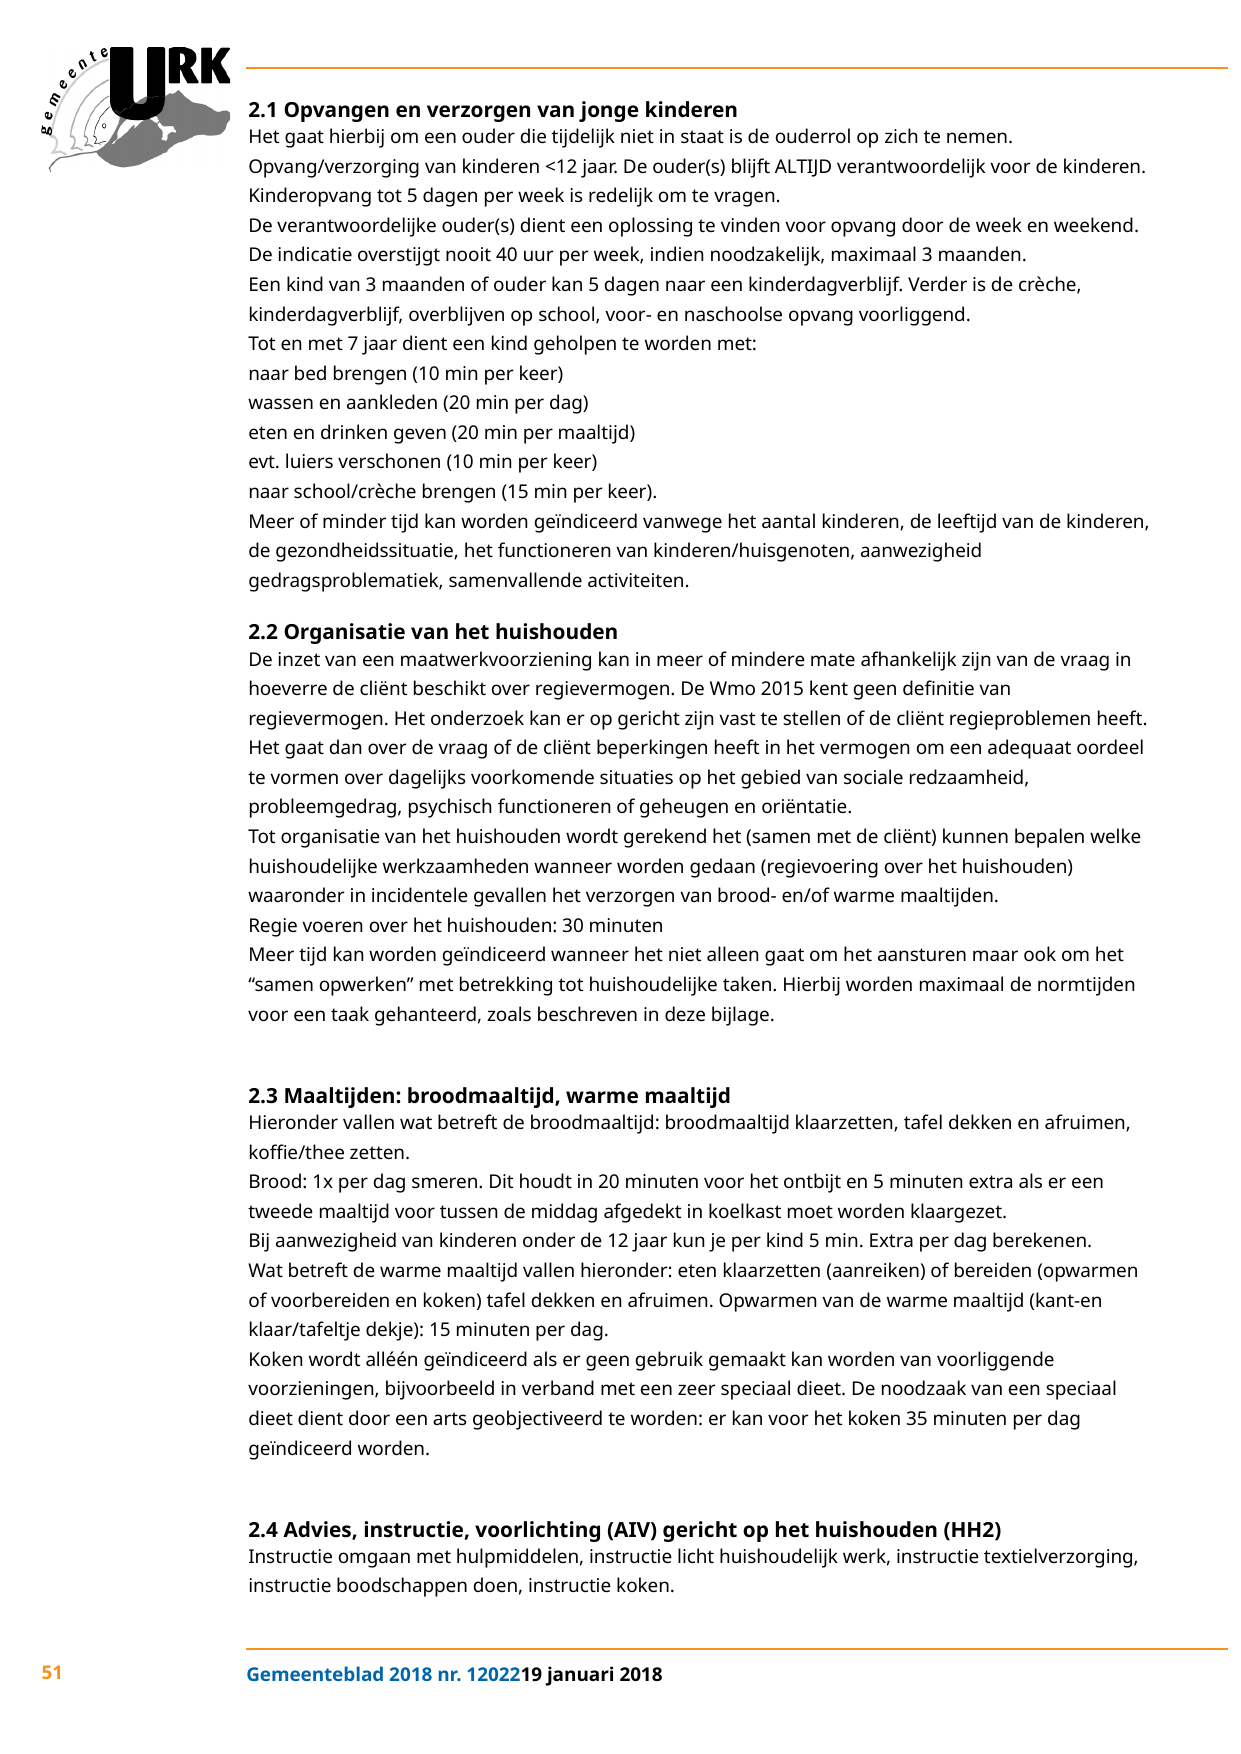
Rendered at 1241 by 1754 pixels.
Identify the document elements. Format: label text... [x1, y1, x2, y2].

text De inzet van een maatwerkvoorziening kan in meer of mindere mate afhankelijk zijn van de vraag in hoeverre de cliënt beschikt over regievermogen. De Wmo 2015 kent geen definitie van regievermogen. Het onderzoek kan er op gericht zijn vast te stellen of de cliënt regieproblemen heeft. Het gaat dan over de vraag of de cliënt beperkingen heeft in het vermogen om een adequaat oordeel te vormen over dagelijks voorkomende situaties op het gebied van sociale redzaamheid, probleemgedrag, psychisch functioneren of geheugen en oriëntatie. [248, 646, 1152, 819]
text Hieronder vallen wat betreft de broodmaaltijd: broodmaaltijd klaarzetten, tafel dekken en afruimen, koffie/thee zetten. [248, 1109, 1152, 1164]
text Een kind van 3 maanden of ouder kan 5 dagen naar een kinderdagverblijf. Verder is de crèche, kinderdagverblijf, overblijven op school, voor- en naschoolse opvang voorliggend. [248, 271, 1152, 326]
text Brood: 1x per dag smeren. Dit houdt in 20 minuten voor het ontbijt en 5 minuten extra als er een tweede maaltijd voor tussen de middag afgedekt in koelkast moet worden klaargezet. [248, 1168, 1152, 1224]
text Tot en met 7 jaar dient een kind geholpen te worden met: [248, 330, 1152, 356]
text Het gaat hierbij om een ouder die tijdelijk niet in staat is de ouderrol op zich te nemen. [248, 123, 1152, 149]
text naar school/crèche brengen (15 min per keer). [248, 478, 1152, 504]
picture [41, 47, 231, 172]
text evt. luiers verschonen (10 min per keer) [248, 449, 1152, 474]
text Meer of minder tijd kan worden geïndiceerd vanwege het aantal kinderen, de leeftijd van de kinderen, de gezondheidssituatie, het functioneren van kinderen/huisgenoten, aanwezigheid gedragsproblematiek, samenvallende activiteiten. [248, 508, 1152, 593]
text Opvang/verzorging van kinderen <12 jaar. De ouder(s) blijft ALTIJD verantwoordelijk voor de kinderen. Kinderopvang tot 5 dagen per week is redelijk om te vragen. [248, 153, 1152, 208]
text 2.4 Advies, instructie, voorlichting (AIV) gericht op het huishouden (HH2) [248, 1515, 1152, 1543]
text 2.3 Maaltijden: broodmaaltijd, warme maaltijd [248, 1081, 1152, 1109]
text Wat betreft de warme maaltijd vallen hieronder: eten klaarzetten (aanreiken) of bereiden (opwarmen of voorbereiden en koken) tafel dekken en afruimen. Opwarmen van de warme maaltijd (kant-en klaar/tafeltje dekje): 15 minuten per dag. [248, 1257, 1152, 1342]
text Meer tijd kan worden geïndiceerd wanneer het niet alleen gaat om het aansturen maar ook om het “samen opwerken” met betrekking tot huishoudelijke taken. Hierbij worden maximaal de normtijden voor een taak gehanteerd, zoals beschreven in deze bijlage. [248, 942, 1152, 1027]
text Koken wordt alléén geïndiceerd als er geen gebruik gemaakt kan worden van voorliggende voorzieningen, bijvoorbeeld in verband met een zeer speciaal dieet. De noodzaak van een speciaal dieet dient door een arts geobjectiveerd te worden: er kan voor het koken 35 minuten per dag geïndiceerd worden. [248, 1346, 1152, 1460]
text 2.2 Organisatie van het huishouden [248, 617, 1152, 646]
text naar bed brengen (10 min per keer) [248, 360, 1152, 386]
text De verantwoordelijke ouder(s) dient een oplossing te vinden voor opvang door de week en weekend. De indicatie overstijgt nooit 40 uur per week, indien noodzakelijk, maximaal 3 maanden. [248, 212, 1152, 267]
text 2.1 Opvangen en verzorgen van jonge kinderen [248, 95, 1152, 123]
text wassen en aankleden (20 min per dag) [248, 389, 1152, 415]
text eten en drinken geven (20 min per maaltijd) [248, 419, 1152, 445]
text Instructie omgaan met hulpmiddelen, instructie licht huishoudelijk werk, instructie textielverzorging, instructie boodschappen doen, instructie koken. [248, 1543, 1152, 1598]
text Tot organisatie van het huishouden wordt gerekend het (samen met de cliënt) kunnen bepalen welke huishoudelijke werkzaamheden wanneer worden gedaan (regievoering over het huishouden) waaronder in incidentele gevallen het verzorgen van brood- en/of warme maaltijden. [248, 823, 1152, 908]
text Regie voeren over het huishouden: 30 minuten [248, 912, 1152, 938]
text Bij aanwezigheid van kinderen onder de 12 jaar kun je per kind 5 min. Extra per dag berekenen. [248, 1228, 1152, 1253]
